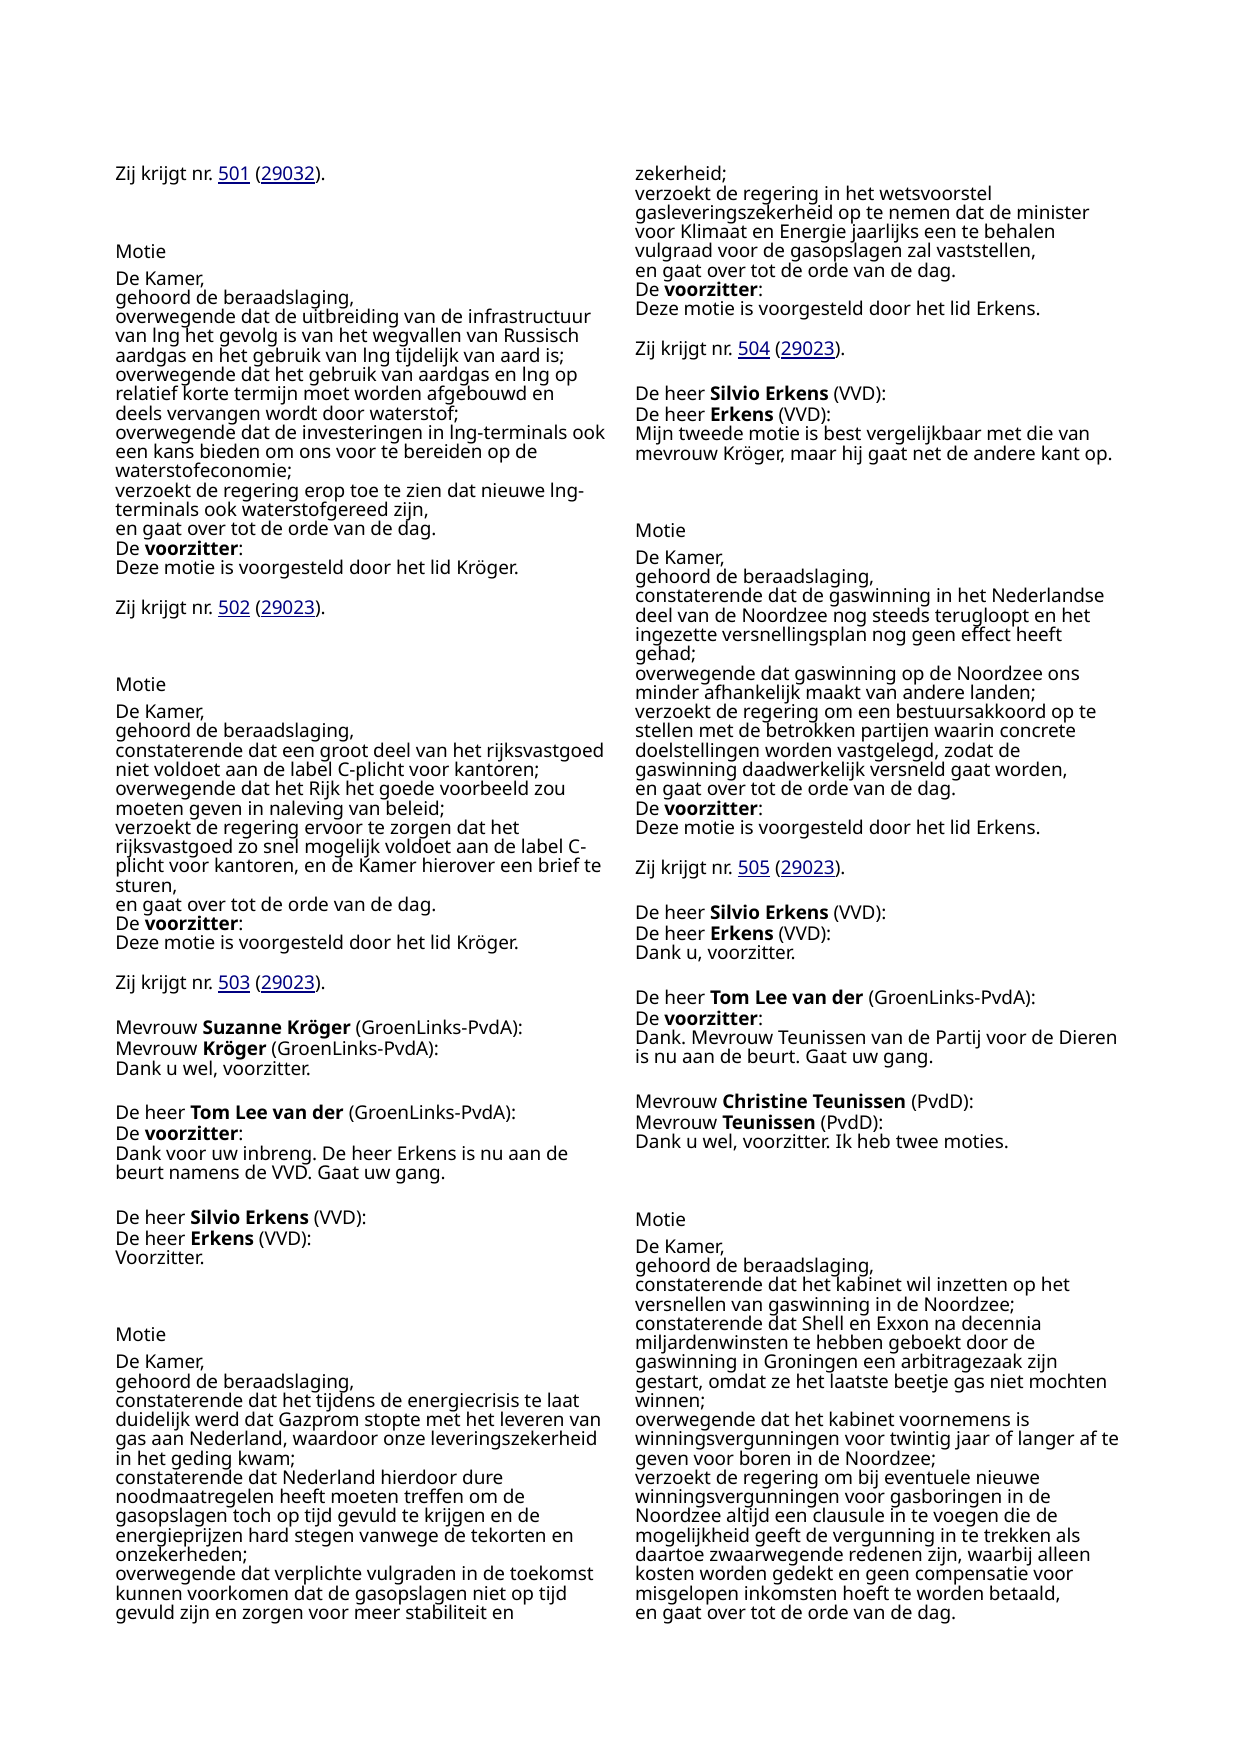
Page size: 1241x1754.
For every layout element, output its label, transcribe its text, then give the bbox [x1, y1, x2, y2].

text en gaat over tot de orde van de dag. [635, 262, 1125, 281]
text Dank. Mevrouw Teunissen van de Partij voor de Dieren is nu aan de beurt. Gaat uw gang. [635, 1029, 1125, 1067]
text De Kamer, [115, 1353, 605, 1373]
text verzoekt de regering erop toe te zien dat nieuwe lng-terminals ook waterstofgereed zijn, [115, 482, 605, 520]
text De Kamer, [635, 1238, 1125, 1257]
text overwegende dat verplichte vulgraden in de toekomst kunnen voorkomen dat de gasopslagen niet op tijd gevuld zijn en zorgen voor meer stabiliteit en [115, 1565, 605, 1623]
text Deze motie is voorgesteld door het lid Kröger. [115, 559, 605, 578]
text constaterende dat een groot deel van het rijksvastgoed niet voldoet aan de label C-plicht voor kantoren; [115, 742, 605, 780]
text verzoekt de regering om een bestuursakkoord op te stellen met de betrokken partijen waarin concrete doelstellingen worden vastgelegd, zodat de gaswinning daadwerkelijk versneld gaat worden, [635, 703, 1125, 780]
text zekerheid; [635, 165, 1125, 184]
text verzoekt de regering om bij eventuele nieuwe winningsvergunningen voor gasboringen in de Noordzee altijd een clausule in te voegen die de mogelijkheid geeft de vergunning in te trekken als daartoe zwaarwegende redenen zijn, waarbij alleen kosten worden gedekt en geen compensatie voor misgelopen inkomsten hoeft te worden betaald, [635, 1469, 1125, 1604]
text Deze motie is voorgesteld door het lid Erkens. [635, 819, 1125, 838]
text De heer Erkens (VVD): [635, 924, 1125, 944]
text De voorzitter: [635, 281, 1125, 300]
text Dank u, voorzitter. [635, 944, 1125, 963]
text Dank u wel, voorzitter. [115, 1059, 605, 1079]
text De heer Silvio Erkens (VVD): [635, 899, 1125, 924]
text overwegende dat het gebruik van aardgas en lng op relatief korte termijn moet worden afgebouwd en deels vervangen wordt door waterstof; [115, 366, 605, 424]
text Mevrouw Suzanne Kröger (GroenLinks-PvdA): [115, 1014, 605, 1040]
text De voorzitter: [115, 915, 605, 934]
text De voorzitter: [635, 799, 1125, 819]
text gehoord de beraadslaging, [635, 568, 1125, 587]
text en gaat over tot de orde van de dag. [635, 780, 1125, 799]
text verzoekt de regering ervoor te zorgen dat het rijksvastgoed zo snel mogelijk voldoet aan de label C-plicht voor kantoren, en de Kamer hierover een brief te sturen, [115, 819, 605, 896]
text Motie [635, 1206, 1125, 1232]
text overwegende dat de uitbreiding van de infrastructuur van lng het gevolg is van het wegvallen van Russisch aardgas en het gebruik van lng tijdelijk van aard is; [115, 308, 605, 366]
text Zij krijgt nr. 503 (29023). [115, 974, 605, 994]
text Mevrouw Kröger (GroenLinks-PvdA): [115, 1040, 605, 1059]
text Deze motie is voorgesteld door het lid Kröger. [115, 934, 605, 954]
text overwegende dat het Rijk het goede voorbeeld zou moeten geven in naleving van beleid; [115, 780, 605, 819]
text De voorzitter: [115, 1125, 605, 1144]
text gehoord de beraadslaging, [115, 289, 605, 308]
text De voorzitter: [115, 539, 605, 559]
text Deze motie is voorgesteld door het lid Erkens. [635, 300, 1125, 319]
text Dank u wel, voorzitter. Ik heb twee moties. [635, 1133, 1125, 1153]
text De heer Tom Lee van der (GroenLinks-PvdA): [635, 984, 1125, 1010]
text De heer Erkens (VVD): [115, 1230, 605, 1249]
text Voorzitter. [115, 1249, 605, 1268]
text Mijn tweede motie is best vergelijkbaar met die van mevrouw Kröger, maar hij gaat net de andere kant op. [635, 425, 1125, 464]
text overwegende dat gaswinning op de Noordzee ons minder afhankelijk maakt van andere landen; [635, 664, 1125, 703]
text Mevrouw Christine Teunissen (PvdD): [635, 1088, 1125, 1114]
text De heer Erkens (VVD): [635, 406, 1125, 425]
text Zij krijgt nr. 505 (29023). [635, 859, 1125, 878]
text gehoord de beraadslaging, [115, 1373, 605, 1392]
text De heer Silvio Erkens (VVD): [635, 380, 1125, 406]
text en gaat over tot de orde van de dag. [635, 1604, 1125, 1623]
text De Kamer, [635, 549, 1125, 568]
text Zij krijgt nr. 504 (29023). [635, 340, 1125, 359]
text verzoekt de regering in het wetsvoorstel gasleveringszekerheid op te nemen dat de minister voor Klimaat en Energie jaarlijks een te behalen vulgraad voor de gasopslagen zal vaststellen, [635, 184, 1125, 262]
text Mevrouw Teunissen (PvdD): [635, 1114, 1125, 1133]
text overwegende dat de investeringen in lng-terminals ook een kans bieden om ons voor te bereiden op de waterstofeconomie; [115, 424, 605, 482]
text Dank voor uw inbreng. De heer Erkens is nu aan de beurt namens de VVD. Gaat uw gang. [115, 1144, 605, 1183]
text De heer Tom Lee van der (GroenLinks-PvdA): [115, 1099, 605, 1125]
text Motie [635, 517, 1125, 543]
text Motie [115, 1322, 605, 1347]
text Zij krijgt nr. 501 (29032). [115, 165, 605, 184]
text constaterende dat Nederland hierdoor dure noodmaatregelen heeft moeten treffen om de gasopslagen toch op tijd gevuld te krijgen en de energieprijzen hard stegen vanwege de tekorten en onzekerheden; [115, 1469, 605, 1565]
text De Kamer, [115, 703, 605, 722]
text De heer Silvio Erkens (VVD): [115, 1204, 605, 1230]
text en gaat over tot de orde van de dag. [115, 896, 605, 915]
text constaterende dat de gaswinning in het Nederlandse deel van de Noordzee nog steeds terugloopt en het ingezette versnellingsplan nog geen effect heeft gehad; [635, 587, 1125, 664]
text De voorzitter: [635, 1010, 1125, 1029]
text Motie [115, 671, 605, 697]
text Motie [115, 238, 605, 264]
text constaterende dat het tijdens de energiecrisis te laat duidelijk werd dat Gazprom stopte met het leveren van gas aan Nederland, waardoor onze leveringszekerheid in het geding kwam; [115, 1392, 605, 1469]
text constaterende dat Shell en Exxon na decennia miljardenwinsten te hebben geboekt door de gaswinning in Groningen een arbitragezaak zijn gestart, omdat ze het laatste beetje gas niet mochten winnen; [635, 1315, 1125, 1411]
text en gaat over tot de orde van de dag. [115, 520, 605, 539]
text constaterende dat het kabinet wil inzetten op het versnellen van gaswinning in de Noordzee; [635, 1276, 1125, 1315]
text De Kamer, [115, 270, 605, 289]
text Zij krijgt nr. 502 (29023). [115, 599, 605, 618]
text gehoord de beraadslaging, [115, 722, 605, 742]
text gehoord de beraadslaging, [635, 1257, 1125, 1276]
text overwegende dat het kabinet voornemens is winningsvergunningen voor twintig jaar of langer af te geven voor boren in de Noordzee; [635, 1411, 1125, 1469]
